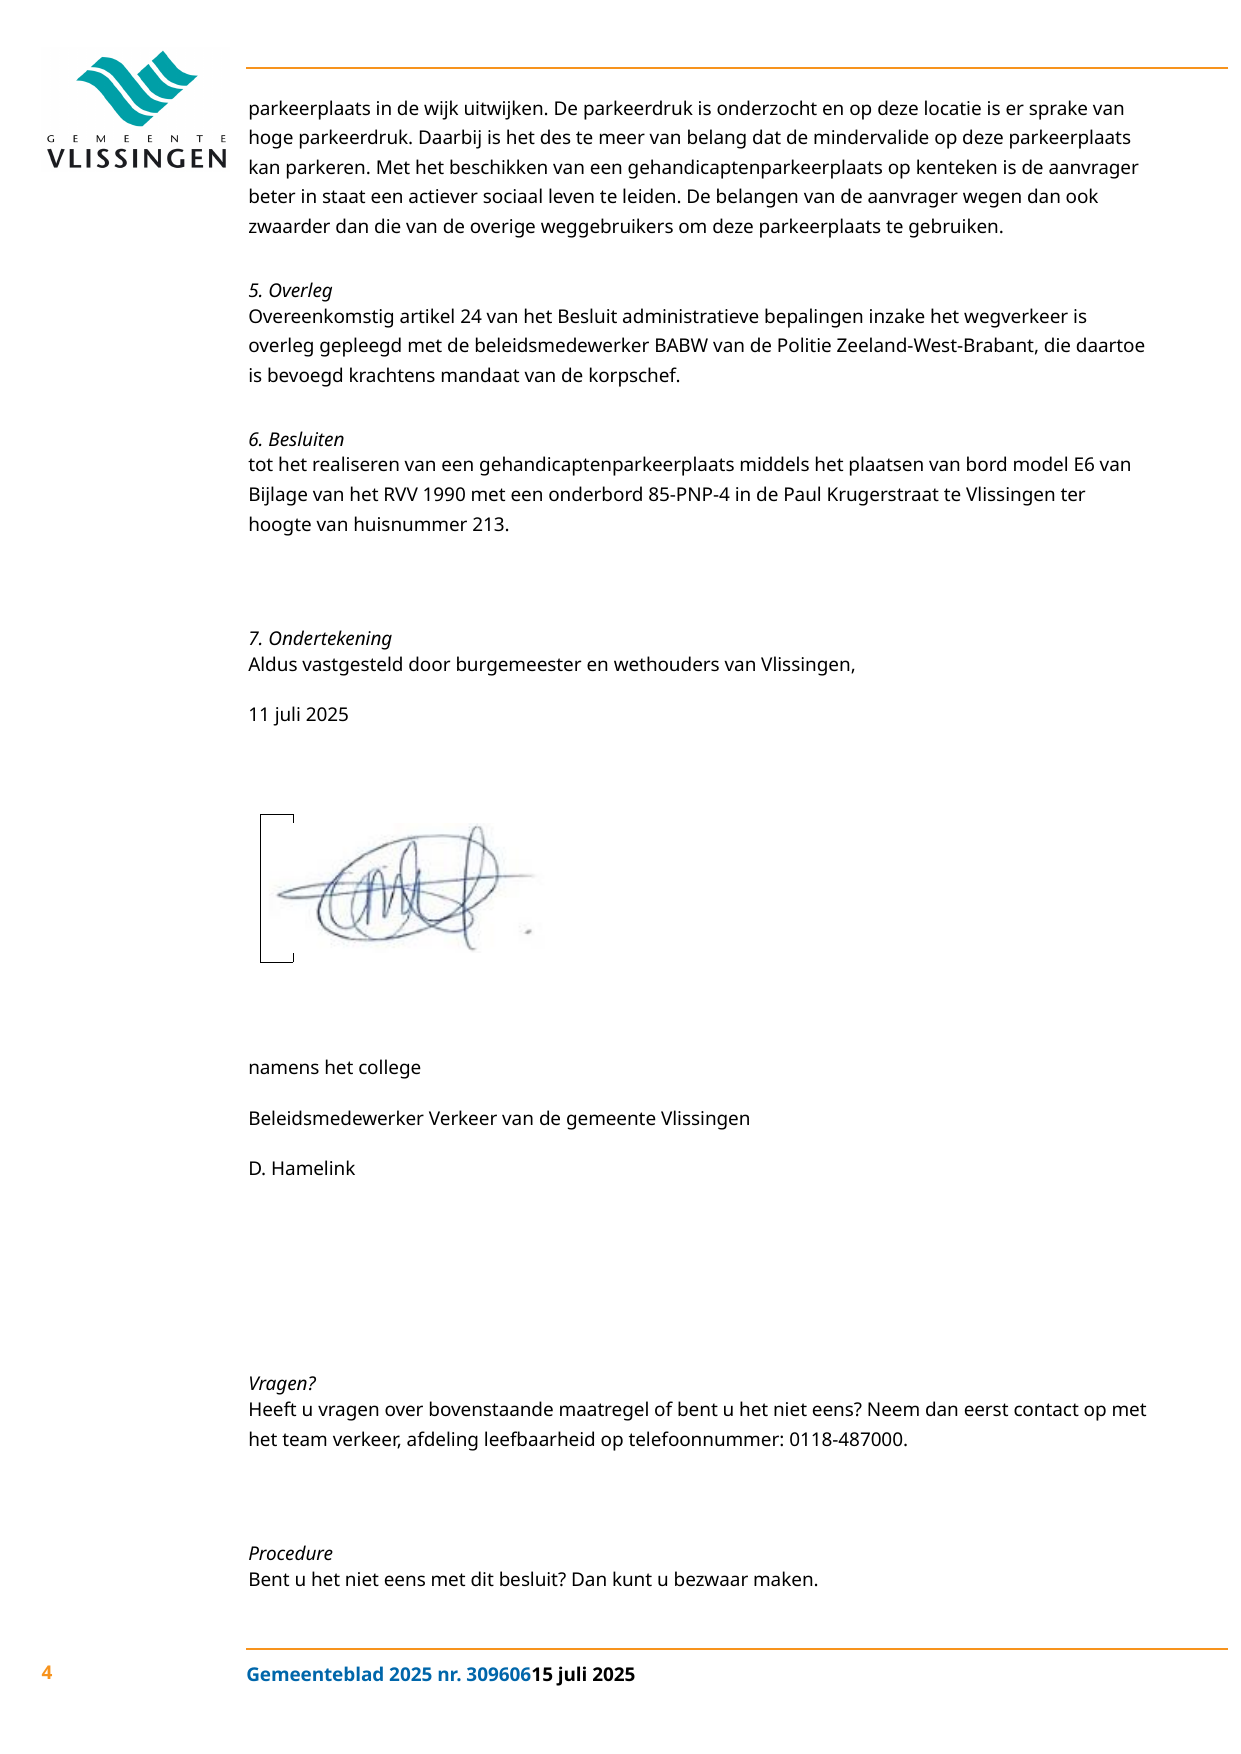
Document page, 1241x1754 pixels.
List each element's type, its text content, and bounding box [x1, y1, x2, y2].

picture [41, 47, 231, 172]
text Bent u het niet eens met dit besluit? Dan kunt u bezwaar maken. [248, 1566, 1152, 1592]
text D. Hamelink [248, 1155, 1152, 1181]
text Heeft u vragen over bovenstaande maatregel of bent u het niet eens? Neem dan eerst contact op met het team verkeer, afdeling leefbaarheid op telefoonnummer: 0118-487000. [248, 1396, 1152, 1452]
text Overeenkomstig artikel 24 van het Besluit administratieve bepalingen inzake het wegverkeer is overleg gepleegd met de beleidsmedewerker BABW van de Politie Zeeland-West-Brabant, die daartoe is bevoegd krachtens mandaat van de korpschef. [248, 303, 1152, 388]
text namens het college [248, 1054, 1152, 1080]
text Procedure [248, 1540, 1152, 1566]
text Beleidsmedewerker Verkeer van de gemeente Vlissingen [248, 1105, 1152, 1131]
text 5. Overleg [248, 277, 1152, 303]
text 7. Ondertekening [248, 625, 1152, 651]
text parkeerplaats in de wijk uitwijken. De parkeerdruk is onderzocht en op deze locatie is er sprake van hoge parkeerdruk. Daarbij is het des te meer van belang dat de mindervalide op deze parkeerplaats kan parkeren. Met het beschikken van een gehandicaptenparkeerplaats op kenteken is de aanvrager beter in staat een actiever sociaal leven te leiden. De belangen van de aanvrager wegen dan ook zwaarder dan die van de overige weggebruikers om deze parkeerplaats te gebruiken. [248, 95, 1152, 239]
text 11 juli 2025 [248, 701, 1152, 727]
text tot het realiseren van een gehandicaptenparkeerplaats middels het plaatsen van bord model E6 van Bijlage van het RVV 1990 met een onderbord 85-PNP-4 in de Paul Krugerstraat te Vlissingen ter hoogte van huisnummer 213. [248, 452, 1152, 537]
text 6. Besluiten [248, 426, 1152, 452]
picture [268, 823, 549, 953]
text Vragen? [248, 1371, 1152, 1396]
text Aldus vastgesteld door burgemeester en wethouders van Vlissingen, [248, 651, 1152, 677]
